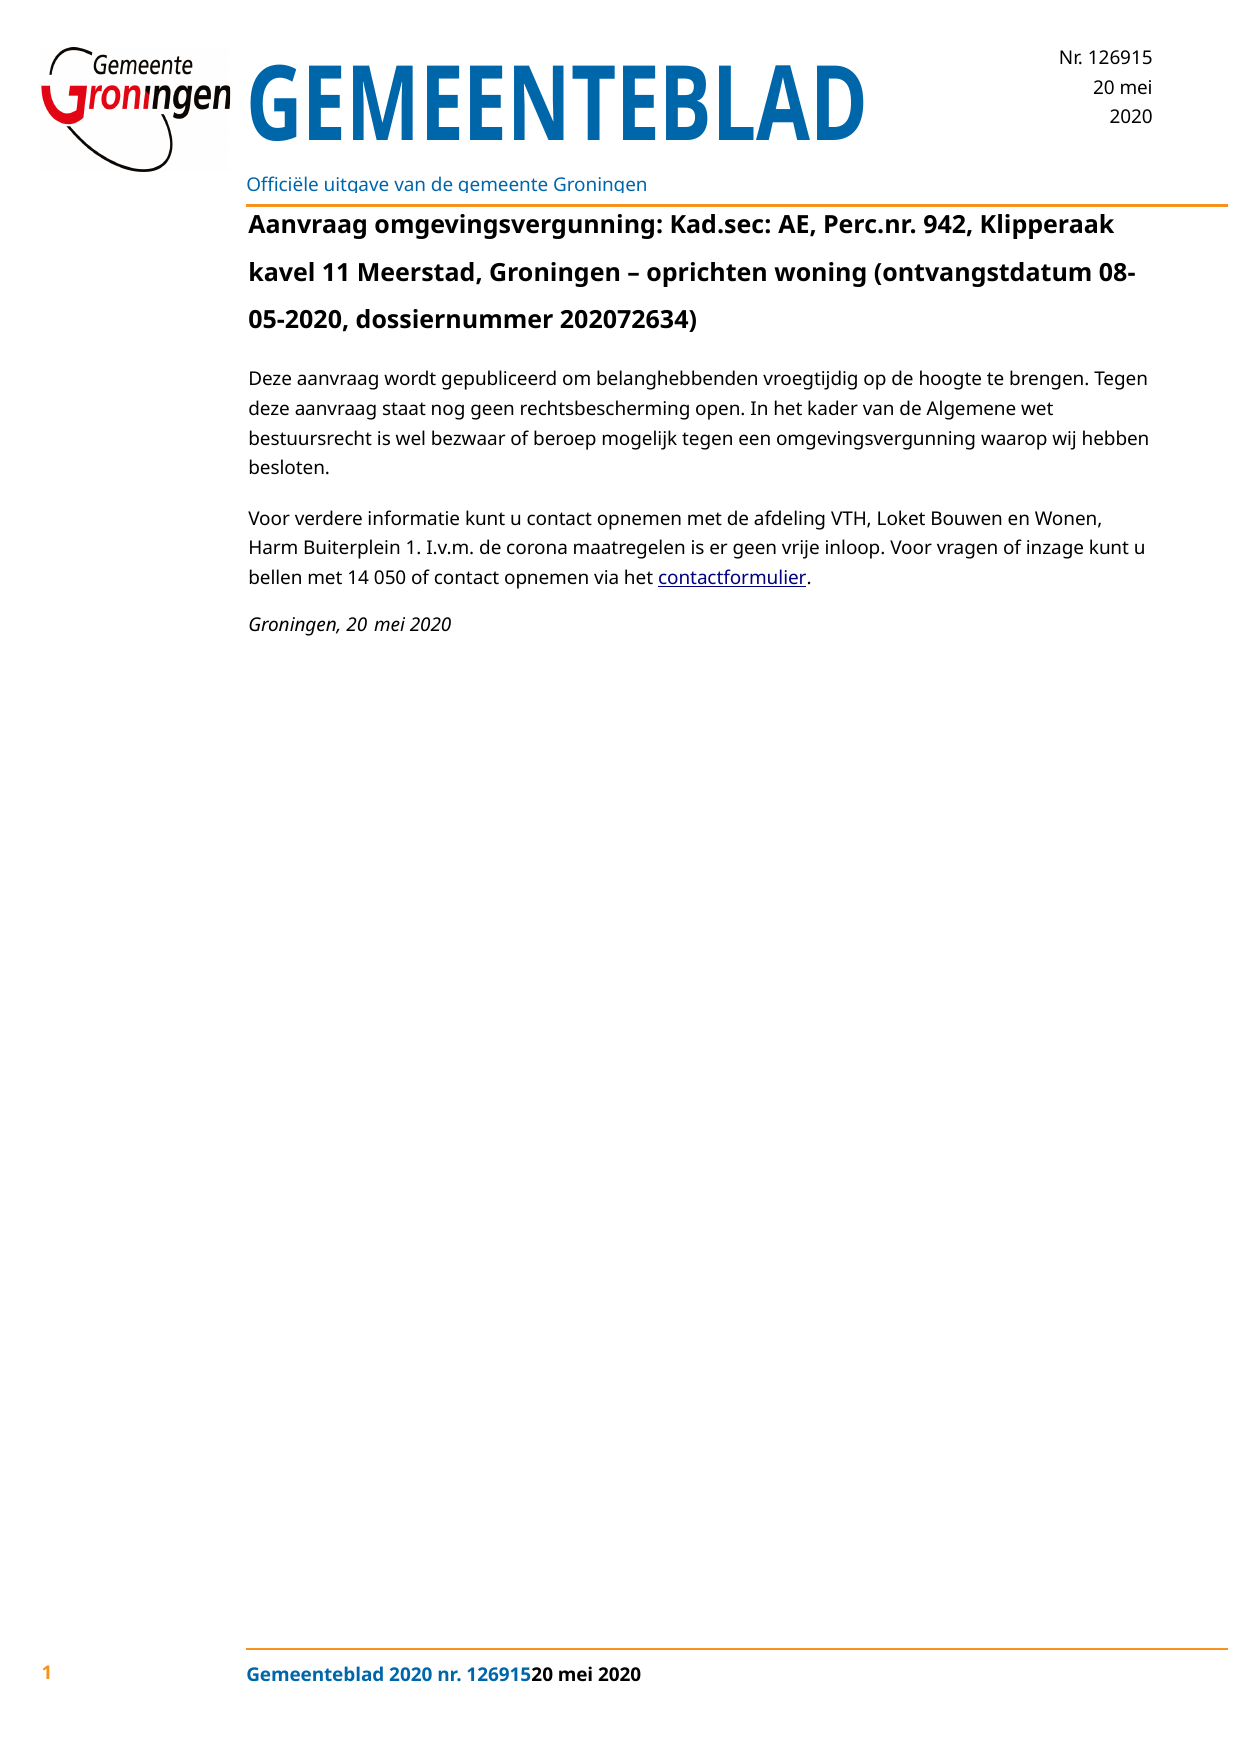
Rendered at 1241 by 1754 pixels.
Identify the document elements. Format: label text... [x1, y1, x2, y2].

text Aanvraag omgevingsvergunning: Kad.sec: AE, Perc.nr. 942, Klipperaak kavel 11 Meerstad, Groningen – oprichten woning (ontvangstdatum 08-05-2020, dossiernummer 202072634) [248, 207, 1152, 336]
text Voor verdere informatie kunt u contact opnemen met de afdeling VTH, Loket Bouwen en Wonen, Harm Buiterplein 1. I.v.m. de corona maatregelen is er geen vrije inloop. Voor vragen of inzage kunt u bellen met 14 050 of contact opnemen via het contactformulier. [248, 505, 1152, 589]
text Groningen, 20 mei 2020 [248, 612, 1152, 637]
text Deze aanvraag wordt gepubliceerd om belanghebbenden vroegtijdig op de hoogte te brengen. Tegen deze aanvraag staat nog geen rechtsbescherming open. In het kader van de Algemene wet bestuursrecht is wel bezwaar of beroep mogelijk tegen een omgevingsvergunning waarop wij hebben besloten. [248, 366, 1152, 480]
picture [41, 47, 231, 172]
